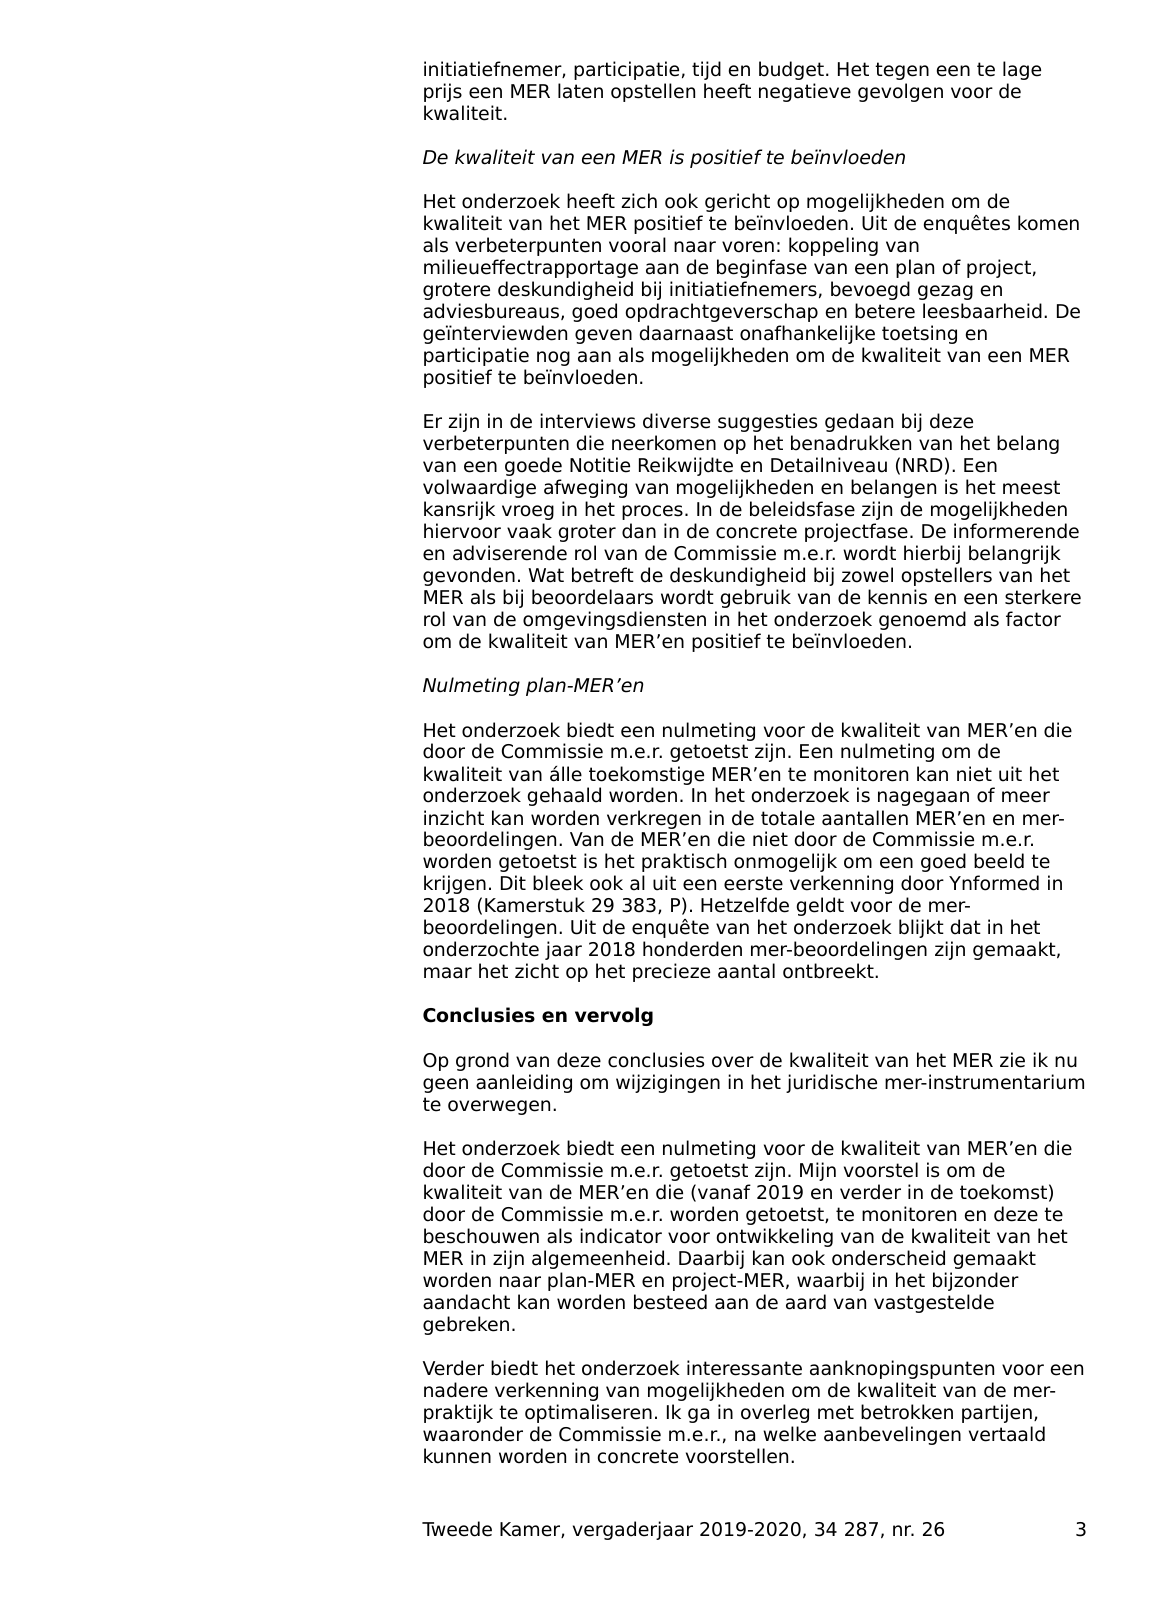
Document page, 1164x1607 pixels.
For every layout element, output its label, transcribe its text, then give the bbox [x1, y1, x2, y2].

text Het onderzoek biedt een nulmeting voor de kwaliteit van MER’en die door de Commissie m.e.r. getoetst zijn. Een nulmeting om de kwaliteit van álle toekomstige MER’en te monitoren kan niet uit het onderzoek gehaald worden. In het onderzoek is nagegaan of meer inzicht kan worden verkregen in de totale aantallen MER’en en mer-beoordelingen. Van de MER’en die niet door de Commissie m.e.r. worden getoetst is het praktisch onmogelijk om een goed beeld te krijgen. Dit bleek ook al uit een eerste verkenning door Ynformed in 2018 (Kamerstuk 29 383, P). Hetzelfde geldt voor de mer-beoordelingen. Uit de enquête van het onderzoek blijkt dat in het onderzochte jaar 2018 honderden mer-beoordelingen zijn gemaakt, maar het zicht op het precieze aantal ontbreekt. [422, 719, 1087, 983]
subtitle Nulmeting plan-MER’en [422, 675, 1087, 697]
text Op grond van deze conclusies over de kwaliteit van het MER zie ik nu geen aanleiding om wijzigingen in het juridische mer-instrumentarium te overwegen. [422, 1049, 1087, 1116]
text initiatiefnemer, participatie, tijd en budget. Het tegen een te lage prijs een MER laten opstellen heeft negatieve gevolgen voor de kwaliteit. [422, 59, 1087, 125]
text Het onderzoek heeft zich ook gericht op mogelijkheden om de kwaliteit van het MER positief te beïnvloeden. Uit de enquêtes komen als verbeterpunten vooral naar voren: koppeling van milieueffectrapportage aan de beginfase van een plan of project, grotere deskundigheid bij initiatiefnemers, bevoegd gezag en adviesbureaus, goed opdrachtgeverschap en betere leesbaarheid. De geïnterviewden geven daarnaast onafhankelijke toetsing en participatie nog aan als mogelijkheden om de kwaliteit van een MER positief te beïnvloeden. [422, 191, 1087, 389]
text Er zijn in de interviews diverse suggesties gedaan bij deze verbeterpunten die neerkomen op het benadrukken van het belang van een goede Notitie Reikwijdte en Detailniveau (NRD). Een volwaardige afweging van mogelijkheden en belangen is het meest kansrijk vroeg in het proces. In de beleidsfase zijn de mogelijkheden hiervoor vaak groter dan in de concrete projectfase. De informerende en adviserende rol van de Commissie m.e.r. wordt hierbij belangrijk gevonden. Wat betreft de deskundigheid bij zowel opstellers van het MER als bij beoordelaars wordt gebruik van de kennis en een sterkere rol van de omgevingsdiensten in het onderzoek genoemd als factor om de kwaliteit van MER’en positief te beïnvloeden. [422, 411, 1087, 653]
subtitle Conclusies en vervolg [422, 1005, 1087, 1027]
text Verder biedt het onderzoek interessante aanknopingspunten voor een nadere verkenning van mogelijkheden om de kwaliteit van de mer-praktijk te optimaliseren. Ik ga in overleg met betrokken partijen, waaronder de Commissie m.e.r., na welke aanbevelingen vertaald kunnen worden in concrete voorstellen. [422, 1358, 1087, 1468]
text Het onderzoek biedt een nulmeting voor de kwaliteit van MER’en die door de Commissie m.e.r. getoetst zijn. Mijn voorstel is om de kwaliteit van de MER’en die (vanaf 2019 en verder in de toekomst) door de Commissie m.e.r. worden getoetst, te monitoren en deze te beschouwen als indicator voor ontwikkeling van de kwaliteit van het MER in zijn algemeenheid. Daarbij kan ook onderscheid gemaakt worden naar plan-MER en project-MER, waarbij in het bijzonder aandacht kan worden besteed aan de aard van vastgestelde gebreken. [422, 1138, 1087, 1336]
subtitle De kwaliteit van een MER is positief te beïnvloeden [422, 147, 1087, 169]
